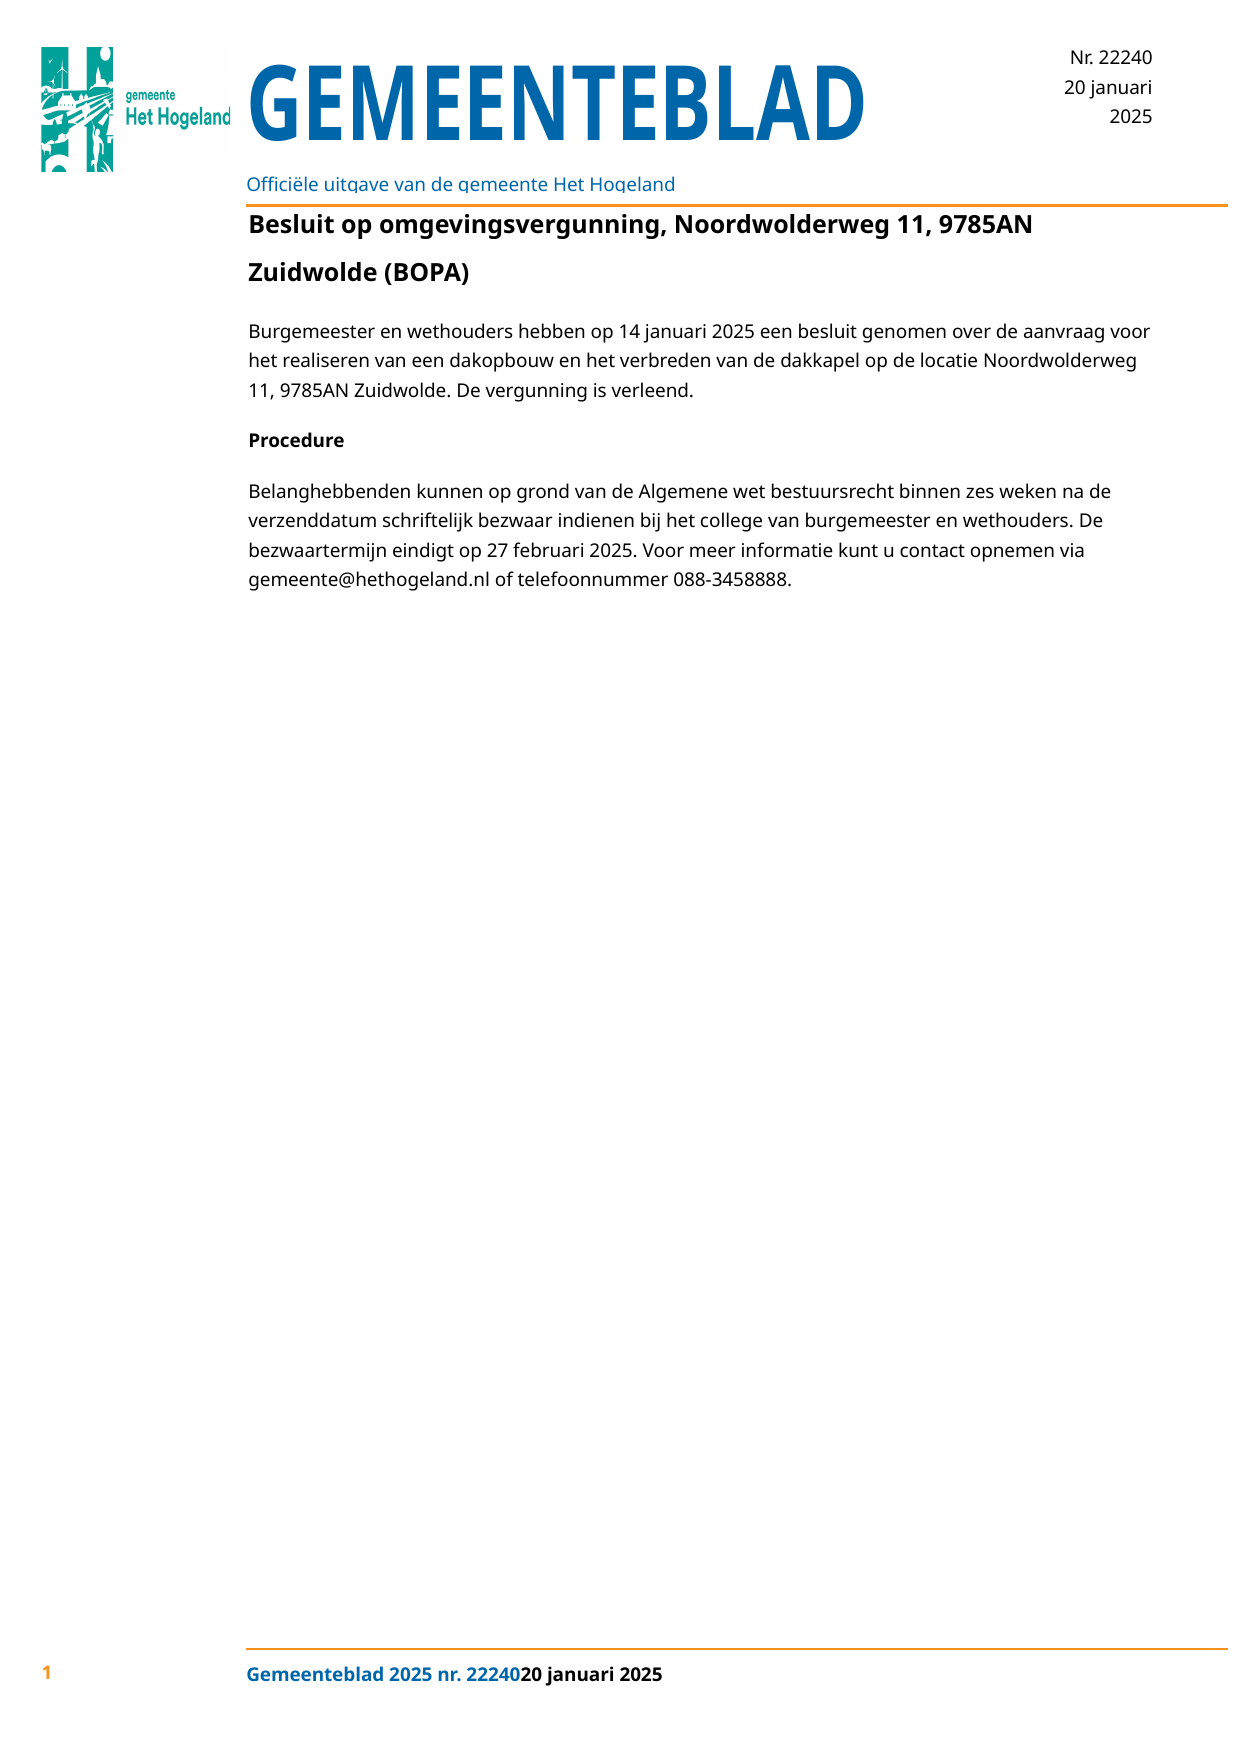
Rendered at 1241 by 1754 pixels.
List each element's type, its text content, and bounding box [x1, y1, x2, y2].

text Besluit op omgevingsvergunning, Noordwolderweg 11, 9785AN Zuidwolde (BOPA) [248, 207, 1152, 288]
picture [41, 47, 231, 172]
text Burgemeester en wethouders hebben op 14 januari 2025 een besluit genomen over de aanvraag voor het realiseren van een dakopbouw en het verbreden van de dakkapel op de locatie Noordwolderweg 11, 9785AN Zuidwolde. De vergunning is verleend. [248, 318, 1152, 403]
text Belanghebbenden kunnen op grond van de Algemene wet bestuursrecht binnen zes weken na de verzenddatum schriftelijk bezwaar indienen bij het college van burgemeester en wethouders. De bezwaartermijn eindigt op 27 februari 2025. Voor meer informatie kunt u contact opnemen via gemeente@hethogeland.nl of telefoonnummer 088-3458888. [248, 478, 1152, 592]
text Procedure [248, 427, 1152, 453]
